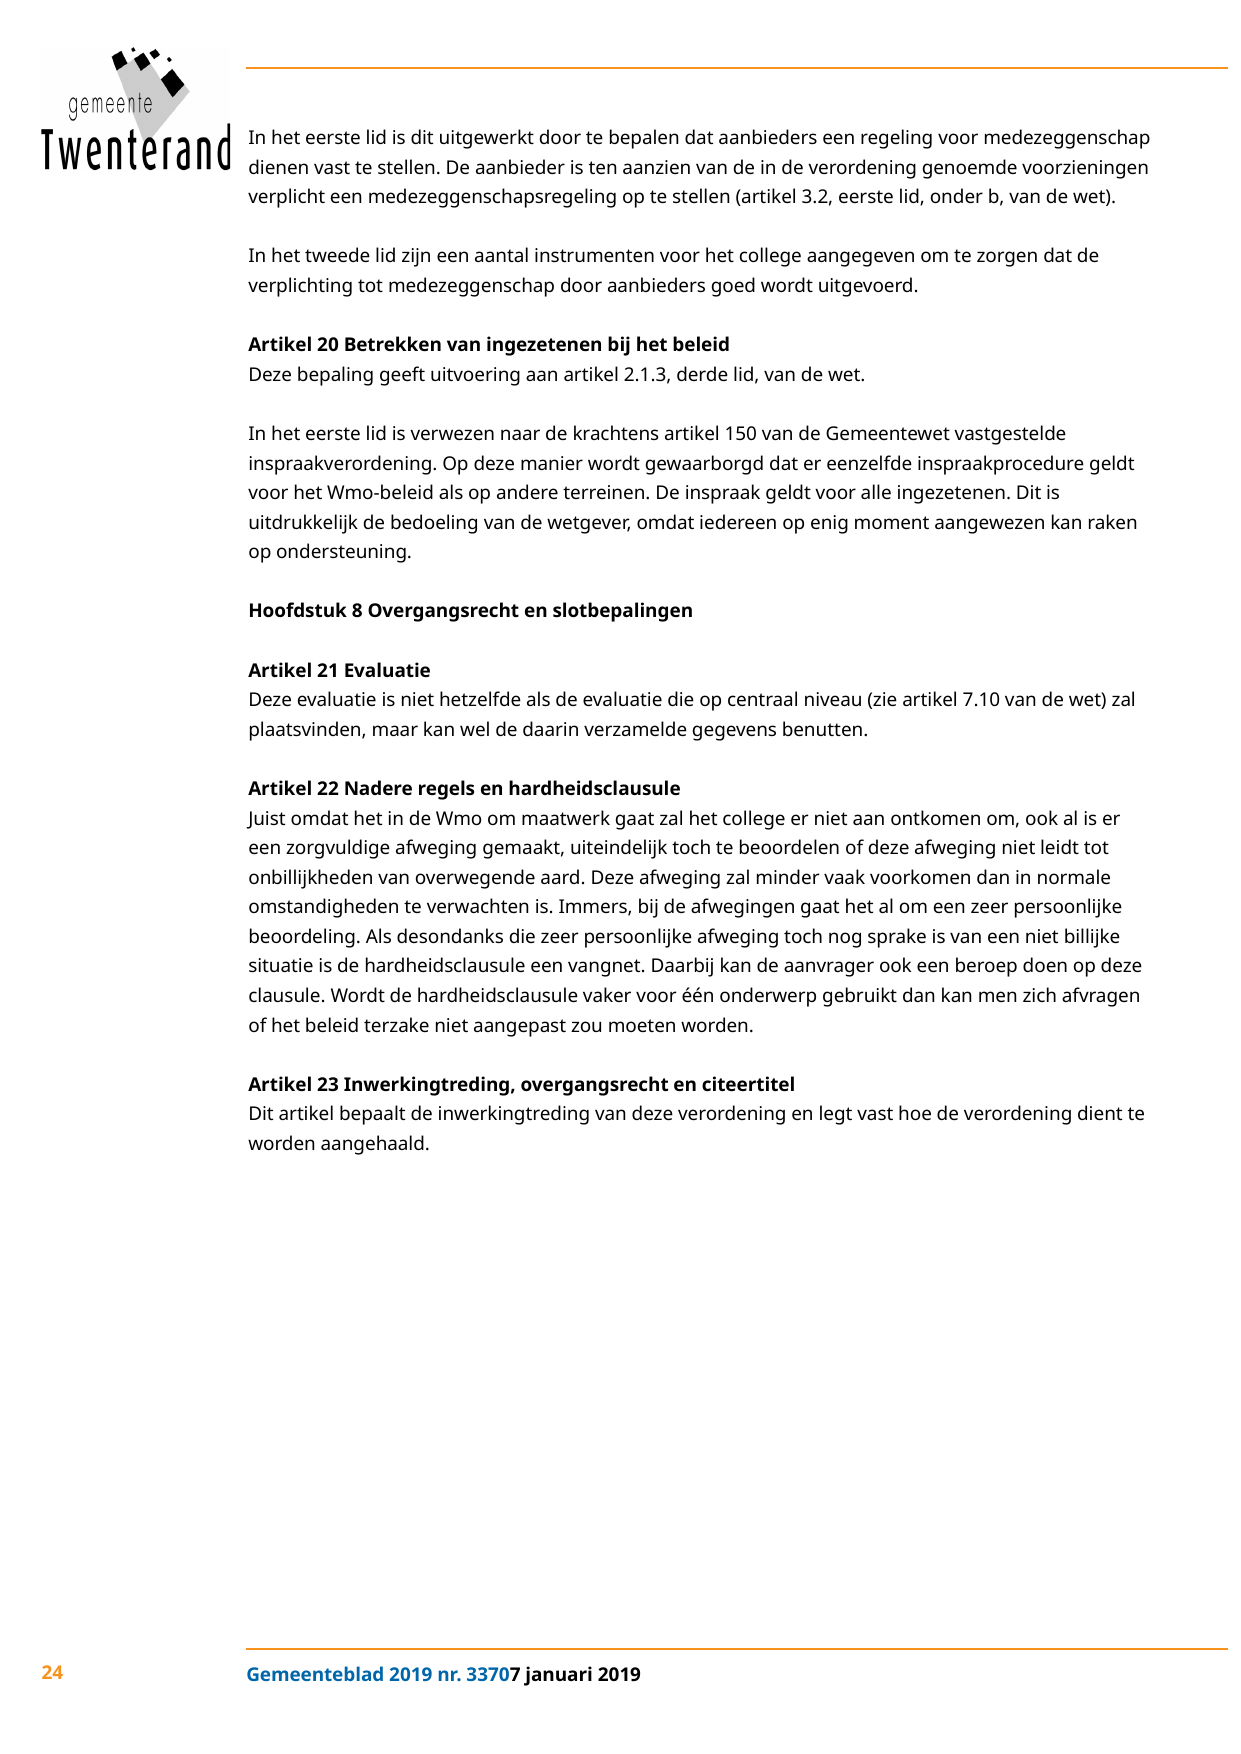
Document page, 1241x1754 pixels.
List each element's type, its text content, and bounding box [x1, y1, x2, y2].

text Artikel 21 Evaluatie [248, 657, 1152, 683]
text Artikel 22 Nadere regels en hardheidsclausule [248, 775, 1152, 801]
text Artikel 23 Inwerkingtreding, overgangsrecht en citeertitel [248, 1071, 1152, 1097]
text Artikel 20 Betrekken van ingezetenen bij het beleid [248, 331, 1152, 357]
text Dit artikel bepaalt de inwerkingtreding van deze verordening en legt vast hoe de verordening dient te worden aangehaald. [248, 1101, 1152, 1156]
text In het tweede lid zijn een aantal instrumenten voor het college aangegeven om te zorgen dat de verplichting tot medezeggenschap door aanbieders goed wordt uitgevoerd. [248, 243, 1152, 298]
text Deze evaluatie is niet hetzelfde als de evaluatie die op centraal niveau (zie artikel 7.10 van de wet) zal plaatsvinden, maar kan wel de daarin verzamelde gegevens benutten. [248, 686, 1152, 742]
text Juist omdat het in de Wmo om maatwerk gaat zal het college er niet aan ontkomen om, ook al is er een zorgvuldige afweging gemaakt, uiteindelijk toch te beoordelen of deze afweging niet leidt tot onbillijkheden van overwegende aard. Deze afweging zal minder vaak voorkomen dan in normale omstandigheden te verwachten is. Immers, bij de afwegingen gaat het al om een zeer persoonlijke beoordeling. Als desondanks die zeer persoonlijke afweging toch nog sprake is van een niet billijke situatie is de hardheidsclausule een vangnet. Daarbij kan de aanvrager ook een beroep doen op deze clausule. Wordt de hardheidsclausule vaker voor één onderwerp gebruikt dan kan men zich afvragen of het beleid terzake niet aangepast zou moeten worden. [248, 805, 1152, 1038]
text In het eerste lid is verwezen naar de krachtens artikel 150 van de Gemeentewet vastgestelde inspraakverordening. Op deze manier wordt gewaarborgd dat er eenzelfde inspraakprocedure geldt voor het Wmo-beleid als op andere terreinen. De inspraak geldt voor alle ingezetenen. Dit is uitdrukkelijk de bedoeling van de wetgever, omdat iedereen op enig moment aangewezen kan raken op ondersteuning. [248, 420, 1152, 564]
text Deze bepaling geeft uitvoering aan artikel 2.1.3, derde lid, van de wet. [248, 361, 1152, 387]
text Hoofdstuk 8 Overgangsrecht en slotbepalingen [248, 598, 1152, 623]
text In het eerste lid is dit uitgewerkt door te bepalen dat aanbieders een regeling voor medezeggenschap dienen vast te stellen. De aanbieder is ten aanzien van de in de verordening genoemde voorzieningen verplicht een medezeggenschapsregeling op te stellen (artikel 3.2, eerste lid, onder b, van de wet). [248, 124, 1152, 209]
picture [41, 47, 231, 172]
